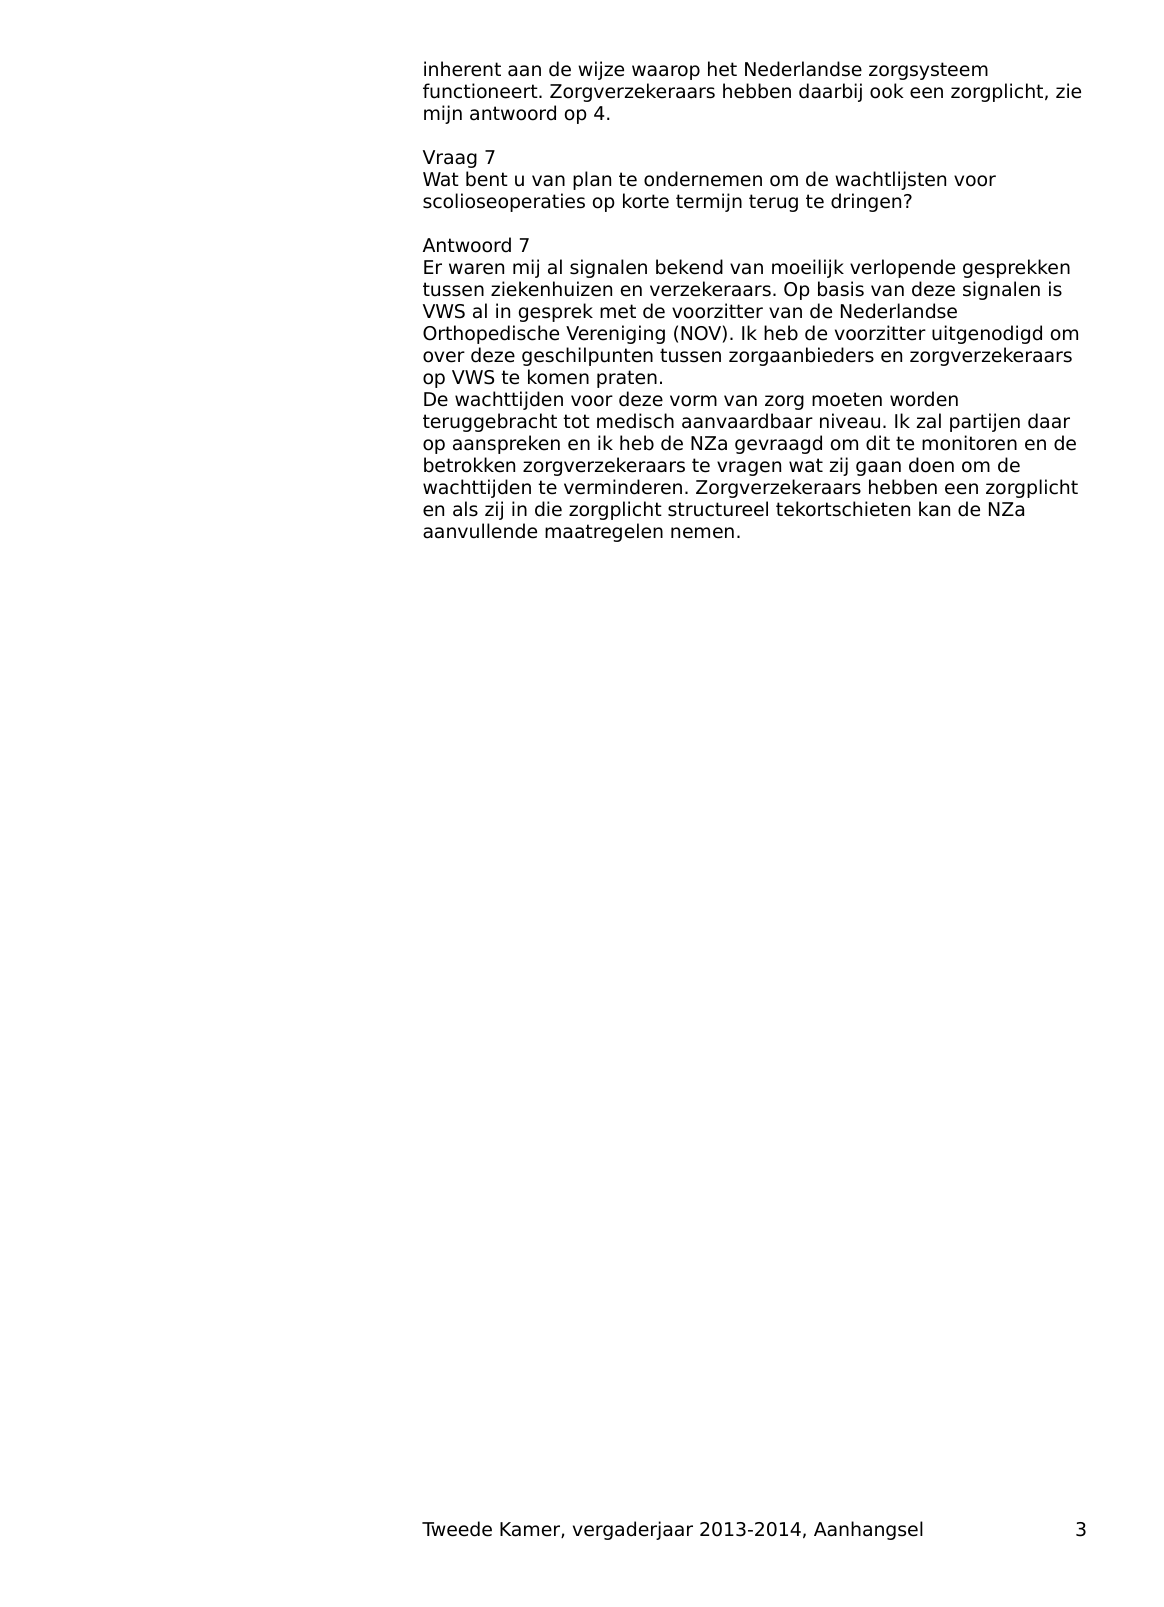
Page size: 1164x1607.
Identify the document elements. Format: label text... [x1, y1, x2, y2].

text inherent aan de wijze waarop het Nederlandse zorgsysteem functioneert. Zorgverzekeraars hebben daarbij ook een zorgplicht, zie mijn antwoord op 4. [422, 59, 1087, 125]
text Vraag 7 [422, 147, 1087, 169]
text Er waren mij al signalen bekend van moeilijk verlopende gesprekken tussen ziekenhuizen en verzekeraars. Op basis van deze signalen is VWS al in gesprek met de voorzitter van de Nederlandse Orthopedische Vereniging (NOV). Ik heb de voorzitter uitgenodigd om over deze geschilpunten tussen zorgaanbieders en zorgverzekeraars op VWS te komen praten. [422, 257, 1087, 389]
text Antwoord 7 [422, 235, 1087, 257]
text Wat bent u van plan te ondernemen om de wachtlijsten voor scolioseoperaties op korte termijn terug te dringen? [422, 169, 1087, 213]
text De wachttijden voor deze vorm van zorg moeten worden teruggebracht tot medisch aanvaardbaar niveau. Ik zal partijen daar op aanspreken en ik heb de NZa gevraagd om dit te monitoren en de betrokken zorgverzekeraars te vragen wat zij gaan doen om de wachttijden te verminderen. Zorgverzekeraars hebben een zorgplicht en als zij in die zorgplicht structureel tekortschieten kan de NZa aanvullende maatregelen nemen. [422, 389, 1087, 543]
